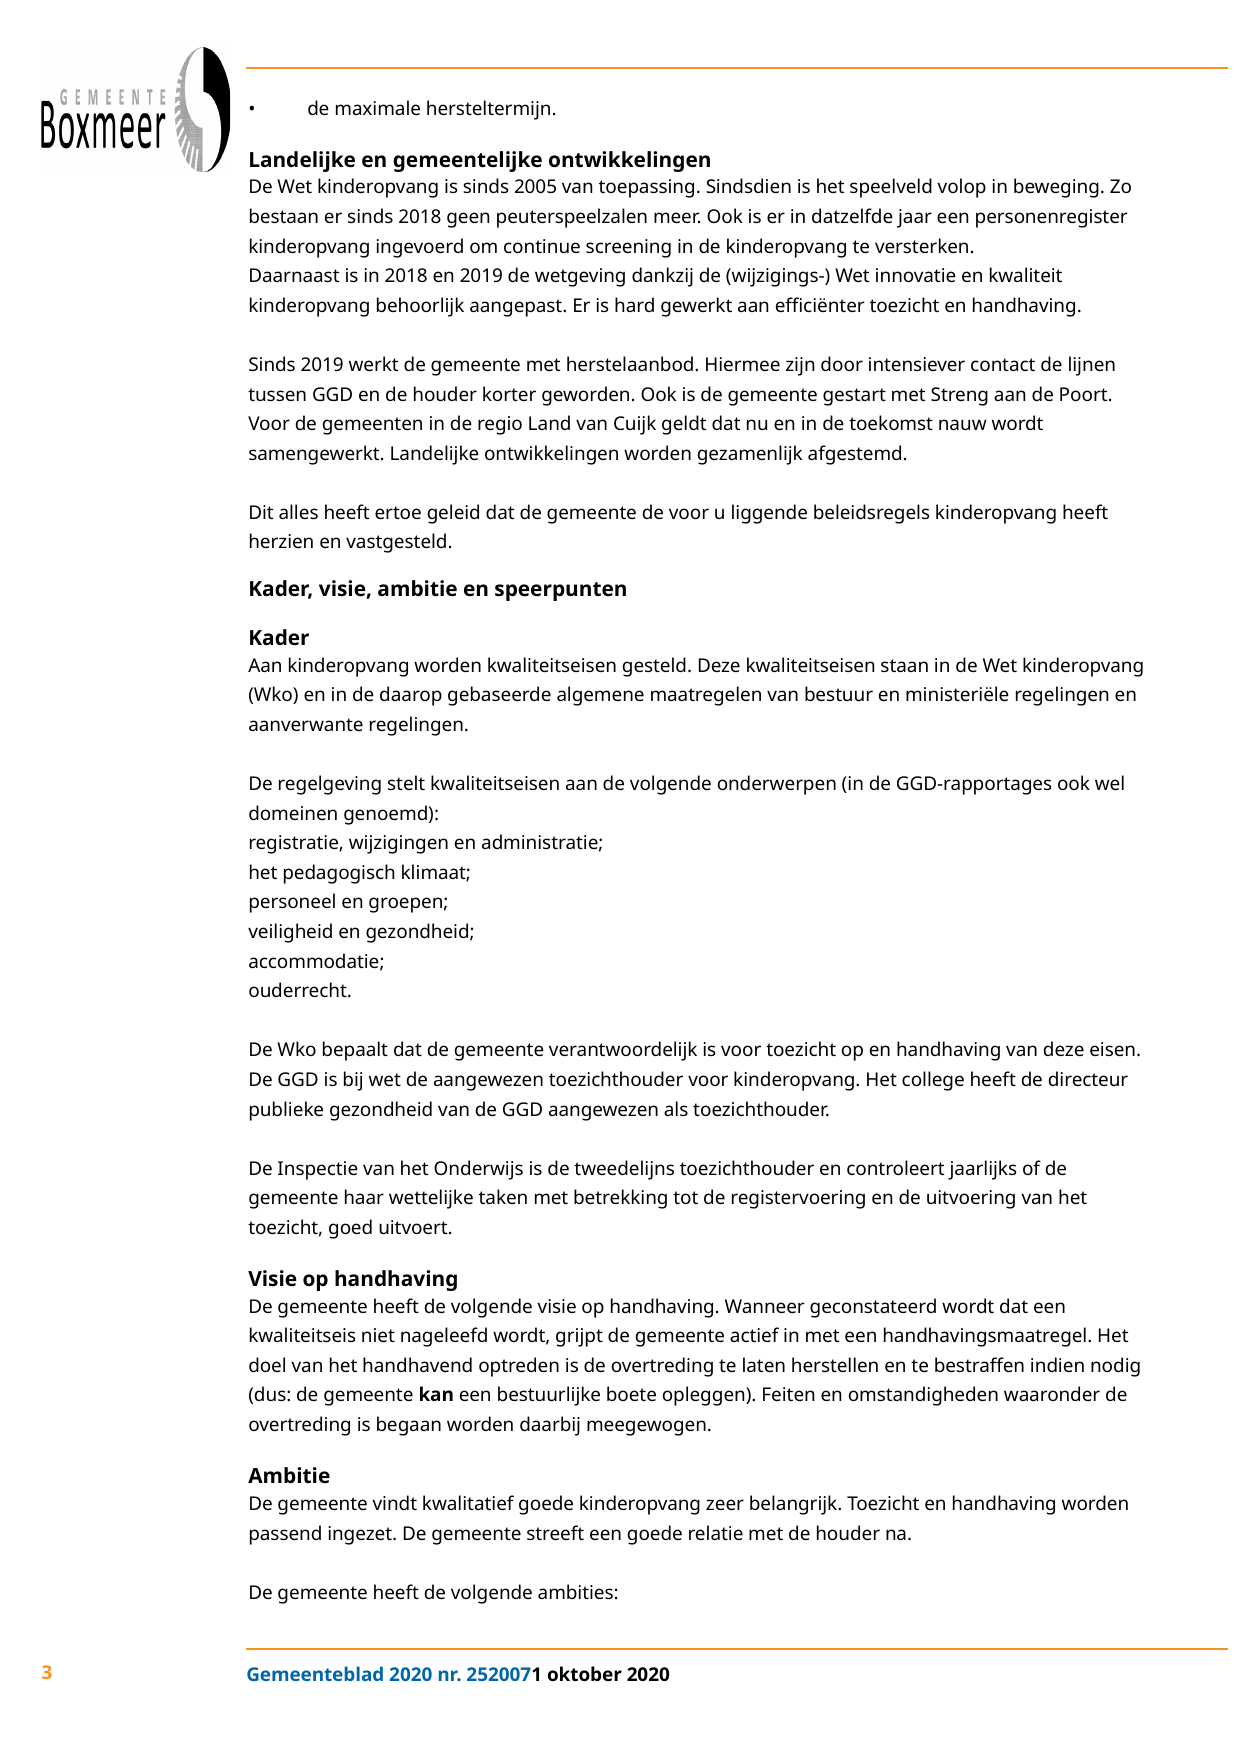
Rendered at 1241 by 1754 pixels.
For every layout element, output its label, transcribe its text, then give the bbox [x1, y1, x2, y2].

text Ambitie [248, 1462, 1152, 1490]
text De Inspectie van het Onderwijs is de tweedelijns toezichthouder en controleert jaarlijks of de gemeente haar wettelijke taken met betrekking tot de registervoering en de uitvoering van het toezicht, goed uitvoert. [248, 1155, 1152, 1240]
text personeel en groepen; [248, 889, 1152, 914]
text Landelijke en gemeentelijke ontwikkelingen [248, 145, 1152, 174]
text De gemeente vindt kwalitatief goede kinderopvang zeer belangrijk. Toezicht en handhaving worden passend ingezet. De gemeente streeft een goede relatie met de houder na. [248, 1490, 1152, 1545]
text accommodatie; [248, 948, 1152, 973]
text De Wet kinderopvang is sinds 2005 van toepassing. Sindsdien is het speelveld volop in beweging. Zo bestaan er sinds 2018 geen peuterspeelzalen meer. Ook is er in datzelfde jaar een personenregister kinderopvang ingevoerd om continue screening in de kinderopvang te versterken. [248, 174, 1152, 258]
text De gemeente heeft de volgende ambities: [248, 1579, 1152, 1604]
text ouderrecht. [248, 977, 1152, 1003]
text De regelgeving stelt kwaliteitseisen aan de volgende onderwerpen (in de GGD-rapportages ook wel domeinen genoemd): [248, 770, 1152, 826]
text De gemeente heeft de volgende visie op handhaving. Wanneer geconstateerd wordt dat een kwaliteitseis niet nageleefd wordt, grijpt de gemeente actief in met een handhavingsmaatregel. Het doel van het handhavend optreden is de overtreding te laten herstellen en te bestraffen indien nodig (dus: de gemeente kan een bestuurlijke boete opleggen). Feiten en omstandigheden waaronder de overtreding is begaan worden daarbij meegewogen. [248, 1293, 1152, 1437]
text De Wko bepaalt dat de gemeente verantwoordelijk is voor toezicht op en handhaving van deze eisen. De GGD is bij wet de aangewezen toezichthouder voor kinderopvang. Het college heeft de directeur publieke gezondheid van de GGD aangewezen als toezichthouder. [248, 1037, 1152, 1121]
text Sinds 2019 werkt de gemeente met herstelaanbod. Hiermee zijn door intensiever contact de lijnen tussen GGD en de houder korter geworden. Ook is de gemeente gestart met Streng aan de Poort. Voor de gemeenten in de regio Land van Cuijk geldt dat nu en in de toekomst nauw wordt samengewerkt. Landelijke ontwikkelingen worden gezamenlijk afgestemd. [248, 351, 1152, 466]
text Kader [248, 623, 1152, 652]
text Dit alles heeft ertoe geleid dat de gemeente de voor u liggende beleidsregels kinderopvang heeft herzien en vastgesteld. [248, 499, 1152, 554]
picture [41, 47, 231, 172]
list de maximale hersteltermijn. [248, 95, 1152, 121]
text veiligheid en gezondheid; [248, 918, 1152, 944]
text Kader, visie, ambitie en speerpunten [248, 574, 1152, 603]
text Visie op handhaving [248, 1264, 1152, 1293]
text het pedagogisch klimaat; [248, 859, 1152, 885]
text Aan kinderopvang worden kwaliteitseisen gesteld. Deze kwaliteitseisen staan in de Wet kinderopvang (Wko) en in de daarop gebaseerde algemene maatregelen van bestuur en ministeriële regelingen en aanverwante regelingen. [248, 652, 1152, 737]
text registratie, wijzigingen en administratie; [248, 829, 1152, 855]
text Daarnaast is in 2018 en 2019 de wetgeving dankzij de (wijzigings-) Wet innovatie en kwaliteit kinderopvang behoorlijk aangepast. Er is hard gewerkt aan efficiënter toezicht en handhaving. [248, 262, 1152, 318]
